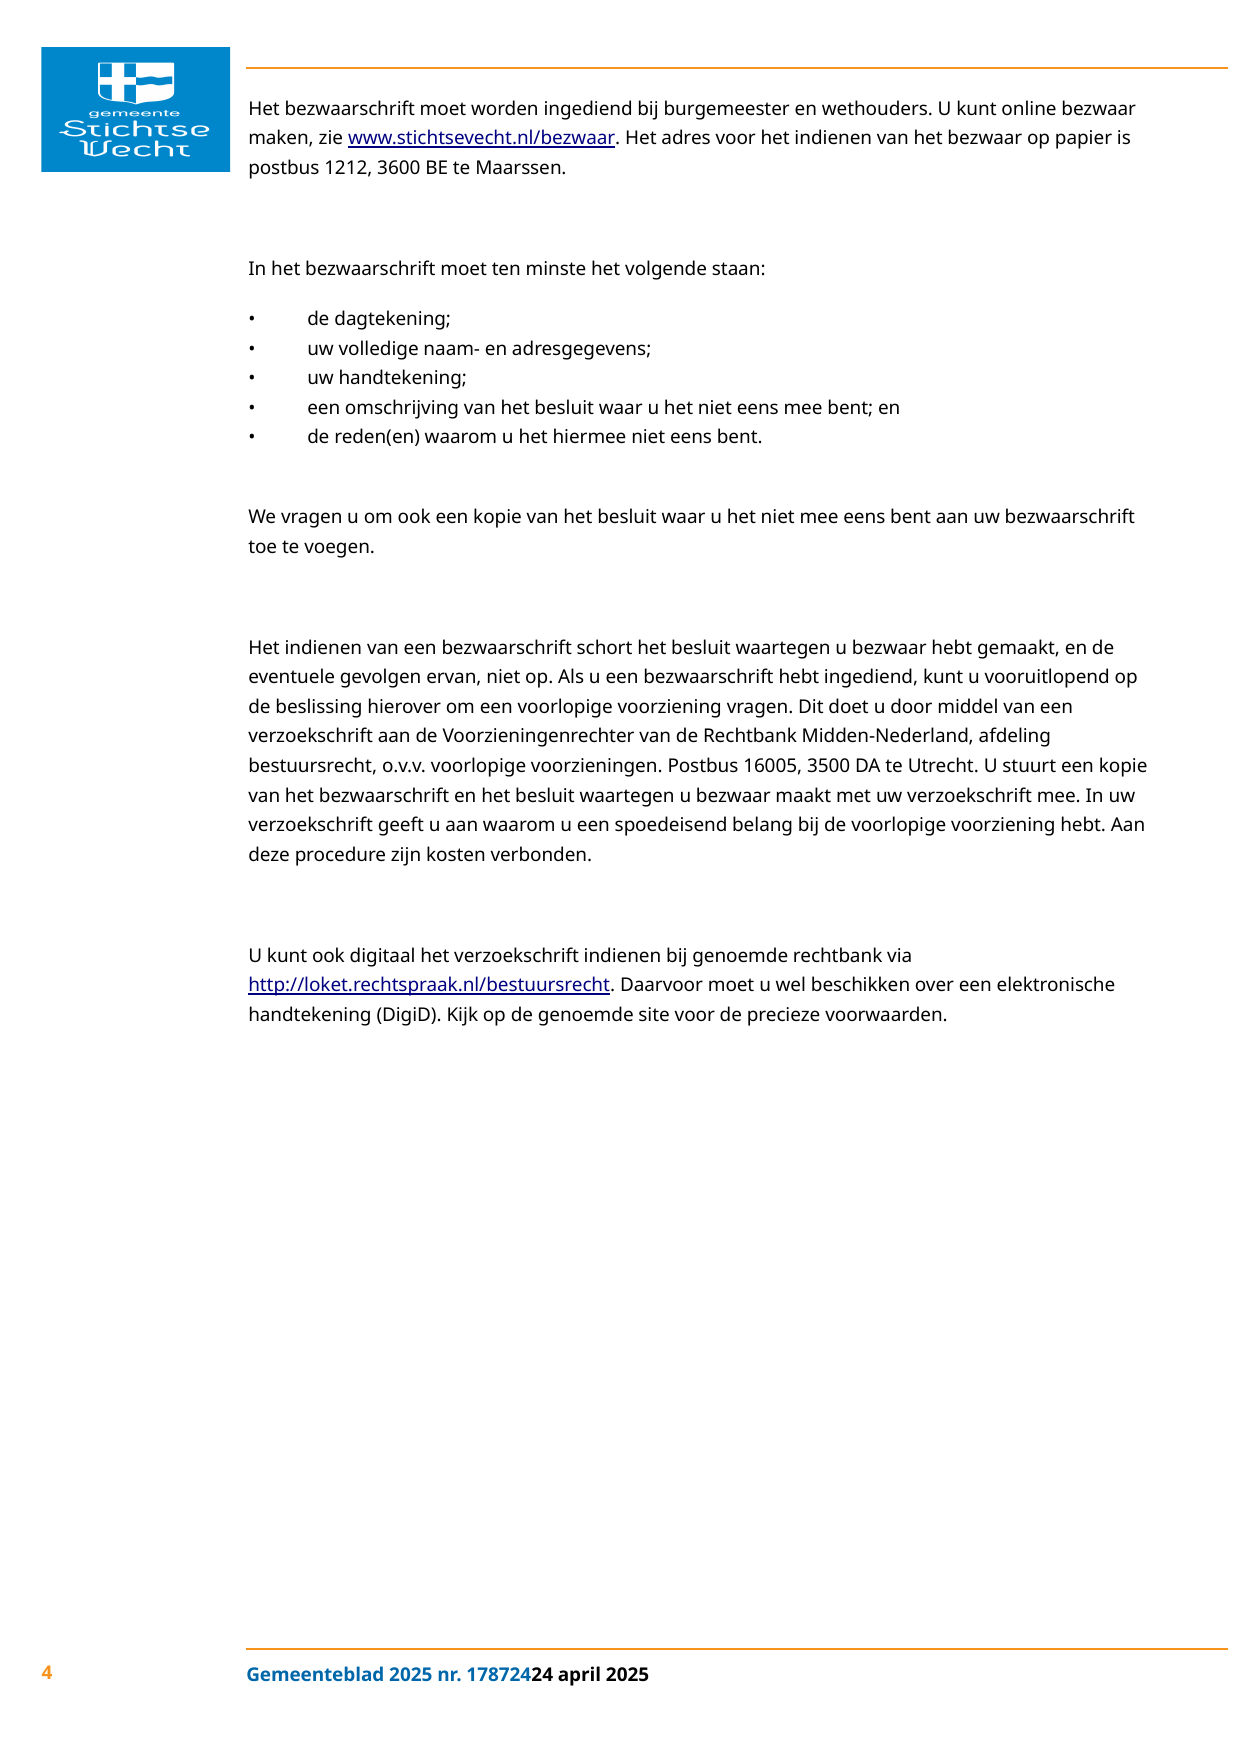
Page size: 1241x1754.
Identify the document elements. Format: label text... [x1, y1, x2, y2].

text Het indienen van een bezwaarschrift schort het besluit waartegen u bezwaar hebt gemaakt, en de eventuele gevolgen ervan, niet op. Als u een bezwaarschrift hebt ingediend, kunt u vooruitlopend op de beslissing hierover om een voorlopige voorziening vragen. Dit doet u door middel van een verzoekschrift aan de Voorzieningenrechter van de Rechtbank Midden-Nederland, afdeling bestuursrecht, o.v.v. voorlopige voorzieningen. Postbus 16005, 3500 DA te Utrecht. U stuurt een kopie van het bezwaarschrift en het besluit waartegen u bezwaar maakt met uw verzoekschrift mee. In uw verzoekschrift geeft u aan waarom u een spoedeisend belang bij de voorlopige voorziening hebt. Aan deze procedure zijn kosten verbonden. [248, 634, 1152, 867]
text Het bezwaarschrift moet worden ingediend bij burgemeester en wethouders. U kunt online bezwaar maken, zie www.stichtsevecht.nl/bezwaar. Het adres voor het indienen van het bezwaar op papier is postbus 1212, 3600 BE te Maarssen. [248, 95, 1152, 180]
list uw handtekening; [248, 364, 1152, 390]
picture [99, 63, 135, 101]
text U kunt ook digitaal het verzoekschrift indienen bij genoemde rechtbank via http://loket.rechtspraak.nl/bestuursrecht. Daarvoor moet u wel beschikken over een elektronische handtekening (DigiD). Kijk op de genoemde site voor de precieze voorwaarden. [248, 942, 1152, 1027]
list de reden(en) waarom u het hiermee niet eens bent. [248, 423, 1152, 449]
list uw volledige naam- en adresgegevens; [248, 335, 1152, 361]
text We vragen u om ook een kopie van het besluit waar u het niet mee eens bent aan uw bezwaarschrift toe te voegen. [248, 503, 1152, 559]
list een omschrijving van het besluit waar u het niet eens mee bent; en [248, 394, 1152, 420]
list de dagtekening; [248, 305, 1152, 331]
text In het bezwaarschrift moet ten minste het volgende staan: [248, 255, 1152, 281]
picture [137, 63, 174, 103]
